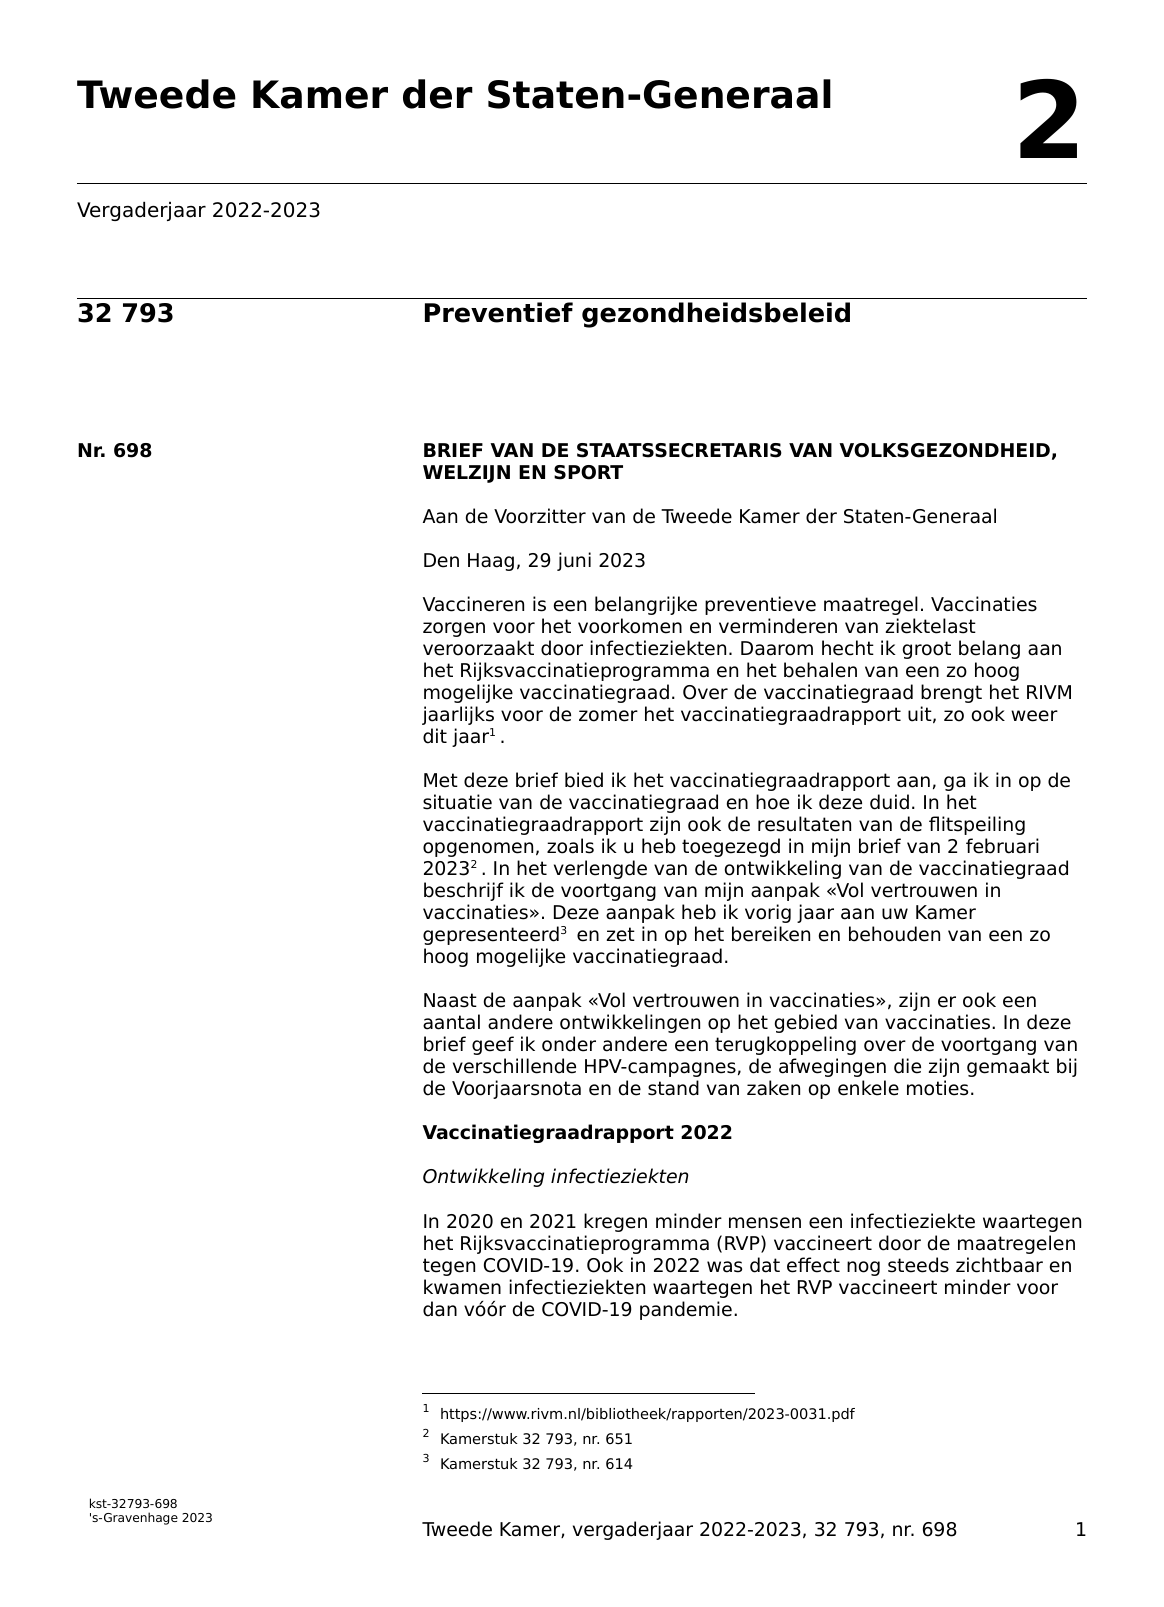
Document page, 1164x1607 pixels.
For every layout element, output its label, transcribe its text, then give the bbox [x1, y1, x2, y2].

text kst-32793-698 [88, 1497, 323, 1511]
text https://www.rivm.nl/bibliotheek/rapporten/2023-0031.pdf [422, 1402, 1087, 1424]
text In 2020 en 2021 kregen minder mensen een infectieziekte waartegen het Rijksvaccinatieprogramma (RVP) vaccineert door de maatregelen tegen COVID-19. Ook in 2022 was dat effect nog steeds zichtbaar en kwamen infectieziekten waartegen het RVP vaccineert minder voor dan vóór de COVID-19 pandemie. [422, 1211, 1087, 1321]
text Kamerstuk 32 793, nr. 614 [422, 1452, 1087, 1474]
text Met deze brief bied ik het vaccinatiegraadrapport aan, ga ik in op de situatie van de vaccinatiegraad en hoe ik deze duid. In het vaccinatiegraadrapport zijn ook de resultaten van de flitspeiling opgenomen, zoals ik u heb toegezegd in mijn brief van 2 februari 2023. In het verlengde van de ontwikkeling van de vaccinatiegraad beschrijf ik de voortgang van mijn aanpak «Vol vertrouwen in vaccinaties». Deze aanpak heb ik vorig jaar aan uw Kamer gepresenteerd en zet in op het bereiken en behouden van een zo hoog mogelijke vaccinatiegraad. [422, 770, 1087, 968]
text Vaccineren is een belangrijke preventieve maatregel. Vaccinaties zorgen voor het voorkomen en verminderen van ziektelast veroorzaakt door infectieziekten. Daarom hecht ik groot belang aan het Rijksvaccinatieprogramma en het behalen van een zo hoog mogelijke vaccinatiegraad. Over de vaccinatiegraad brengt het RIVM jaarlijks voor de zomer het vaccinatiegraadrapport uit, zo ook weer dit jaar. [422, 594, 1087, 748]
table_header 2 [886, 59, 1087, 183]
subtitle Ontwikkeling infectieziekten [422, 1166, 1087, 1188]
text Den Haag, 29 juni 2023 [422, 550, 1087, 572]
text Kamerstuk 32 793, nr. 651 [422, 1427, 1087, 1449]
subtitle 32 793 Preventief gezondheidsbeleid [77, 299, 1087, 329]
subtitle Nr. 698 BRIEF VAN DE STAATSSECRETARIS VAN VOLKSGEZONDHEID, WELZIJN EN SPORT [77, 440, 1087, 484]
text Aan de Voorzitter van de Tweede Kamer der Staten-Generaal [422, 506, 1087, 528]
table_header Tweede Kamer der Staten-Generaal [77, 59, 886, 183]
subtitle Vaccinatiegraadrapport 2022 [422, 1122, 1087, 1144]
table_cell Vergaderjaar 2022-2023 [77, 184, 1087, 298]
text 's-Gravenhage 2023 [88, 1511, 323, 1525]
text Naast de aanpak «Vol vertrouwen in vaccinaties», zijn er ook een aantal andere ontwikkelingen op het gebied van vaccinaties. In deze brief geef ik onder andere een terugkoppeling over de voortgang van de verschillende HPV-campagnes, de afwegingen die zijn gemaakt bij de Voorjaarsnota en de stand van zaken op enkele moties. [422, 990, 1087, 1100]
